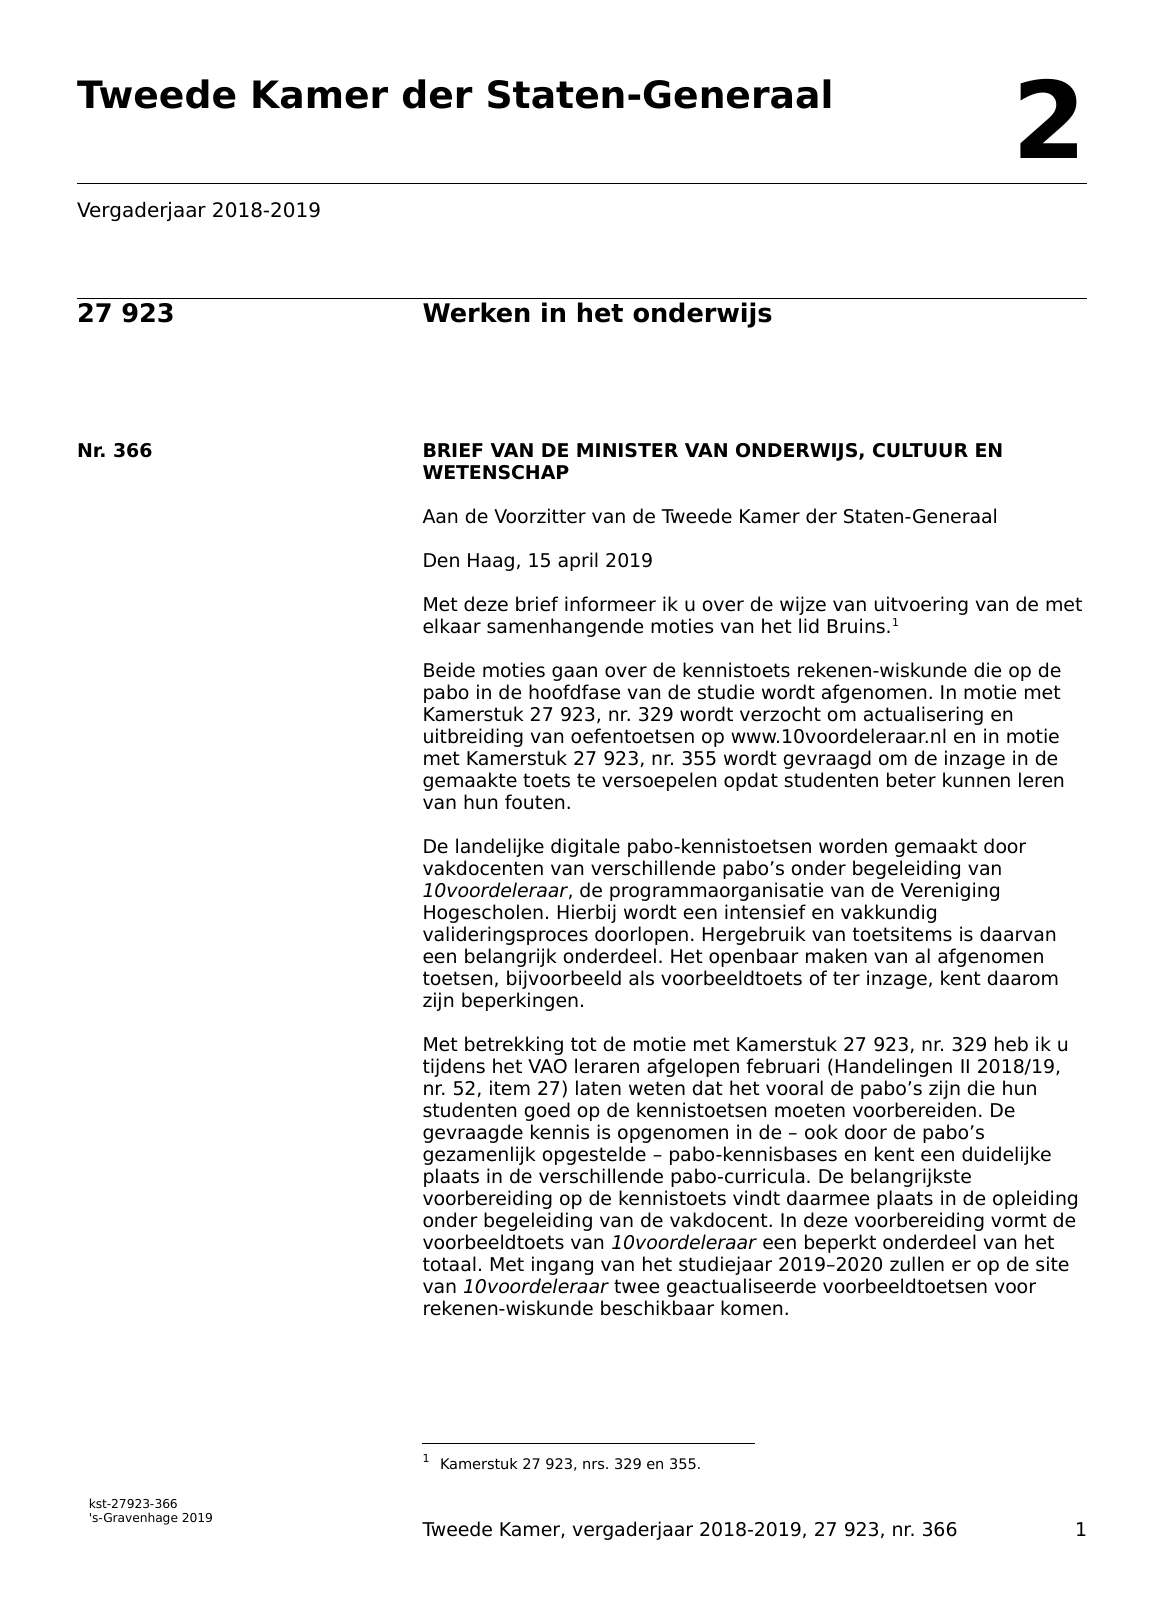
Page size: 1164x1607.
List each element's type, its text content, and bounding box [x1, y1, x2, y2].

text Beide moties gaan over de kennistoets rekenen-wiskunde die op de pabo in de hoofdfase van de studie wordt afgenomen. In motie met Kamerstuk 27 923, nr. 329 wordt verzocht om actualisering en uitbreiding van oefentoetsen op www.10voordeleraar.nl en in motie met Kamerstuk 27 923, nr. 355 wordt gevraagd om de inzage in de gemaakte toets te versoepelen opdat studenten beter kunnen leren van hun fouten. [422, 660, 1087, 814]
table_header Tweede Kamer der Staten-Generaal [77, 59, 886, 183]
text Met deze brief informeer ik u over de wijze van uitvoering van de met elkaar samenhangende moties van het lid Bruins. [422, 594, 1087, 638]
text kst-27923-366 [88, 1497, 323, 1511]
text Den Haag, 15 april 2019 [422, 550, 1087, 572]
table_cell Vergaderjaar 2018-2019 [77, 184, 1087, 298]
text Kamerstuk 27 923, nrs. 329 en 355. [422, 1452, 1087, 1474]
text Met betrekking tot de motie met Kamerstuk 27 923, nr. 329 heb ik u tijdens het VAO leraren afgelopen februari (Handelingen II 2018/19, nr. 52, item 27) laten weten dat het vooral de pabo’s zijn die hun studenten goed op de kennistoetsen moeten voorbereiden. De gevraagde kennis is opgenomen in de – ook door de pabo’s gezamenlijk opgestelde – pabo-kennisbases en kent een duidelijke plaats in de verschillende pabo-curricula. De belangrijkste voorbereiding op de kennistoets vindt daarmee plaats in de opleiding onder begeleiding van de vakdocent. In deze voorbereiding vormt de voorbeeldtoets van 10voordeleraar een beperkt onderdeel van het totaal. Met ingang van het studiejaar 2019–2020 zullen er op de site van 10voordeleraar twee geactualiseerde voorbeeldtoetsen voor rekenen-wiskunde beschikbaar komen. [422, 1034, 1087, 1320]
table_header 2 [886, 59, 1087, 183]
subtitle Nr. 366 BRIEF VAN DE MINISTER VAN ONDERWIJS, CULTUUR EN WETENSCHAP [77, 440, 1087, 484]
text Aan de Voorzitter van de Tweede Kamer der Staten-Generaal [422, 506, 1087, 528]
text De landelijke digitale pabo-kennistoetsen worden gemaakt door vakdocenten van verschillende pabo’s onder begeleiding van 10voordeleraar, de programmaorganisatie van de Vereniging Hogescholen. Hierbij wordt een intensief en vakkundig valideringsproces doorlopen. Hergebruik van toetsitems is daarvan een belangrijk onderdeel. Het openbaar maken van al afgenomen toetsen, bijvoorbeeld als voorbeeldtoets of ter inzage, kent daarom zijn beperkingen. [422, 836, 1087, 1012]
subtitle 27 923 Werken in het onderwijs [77, 299, 1087, 329]
text 's-Gravenhage 2019 [88, 1511, 323, 1525]
